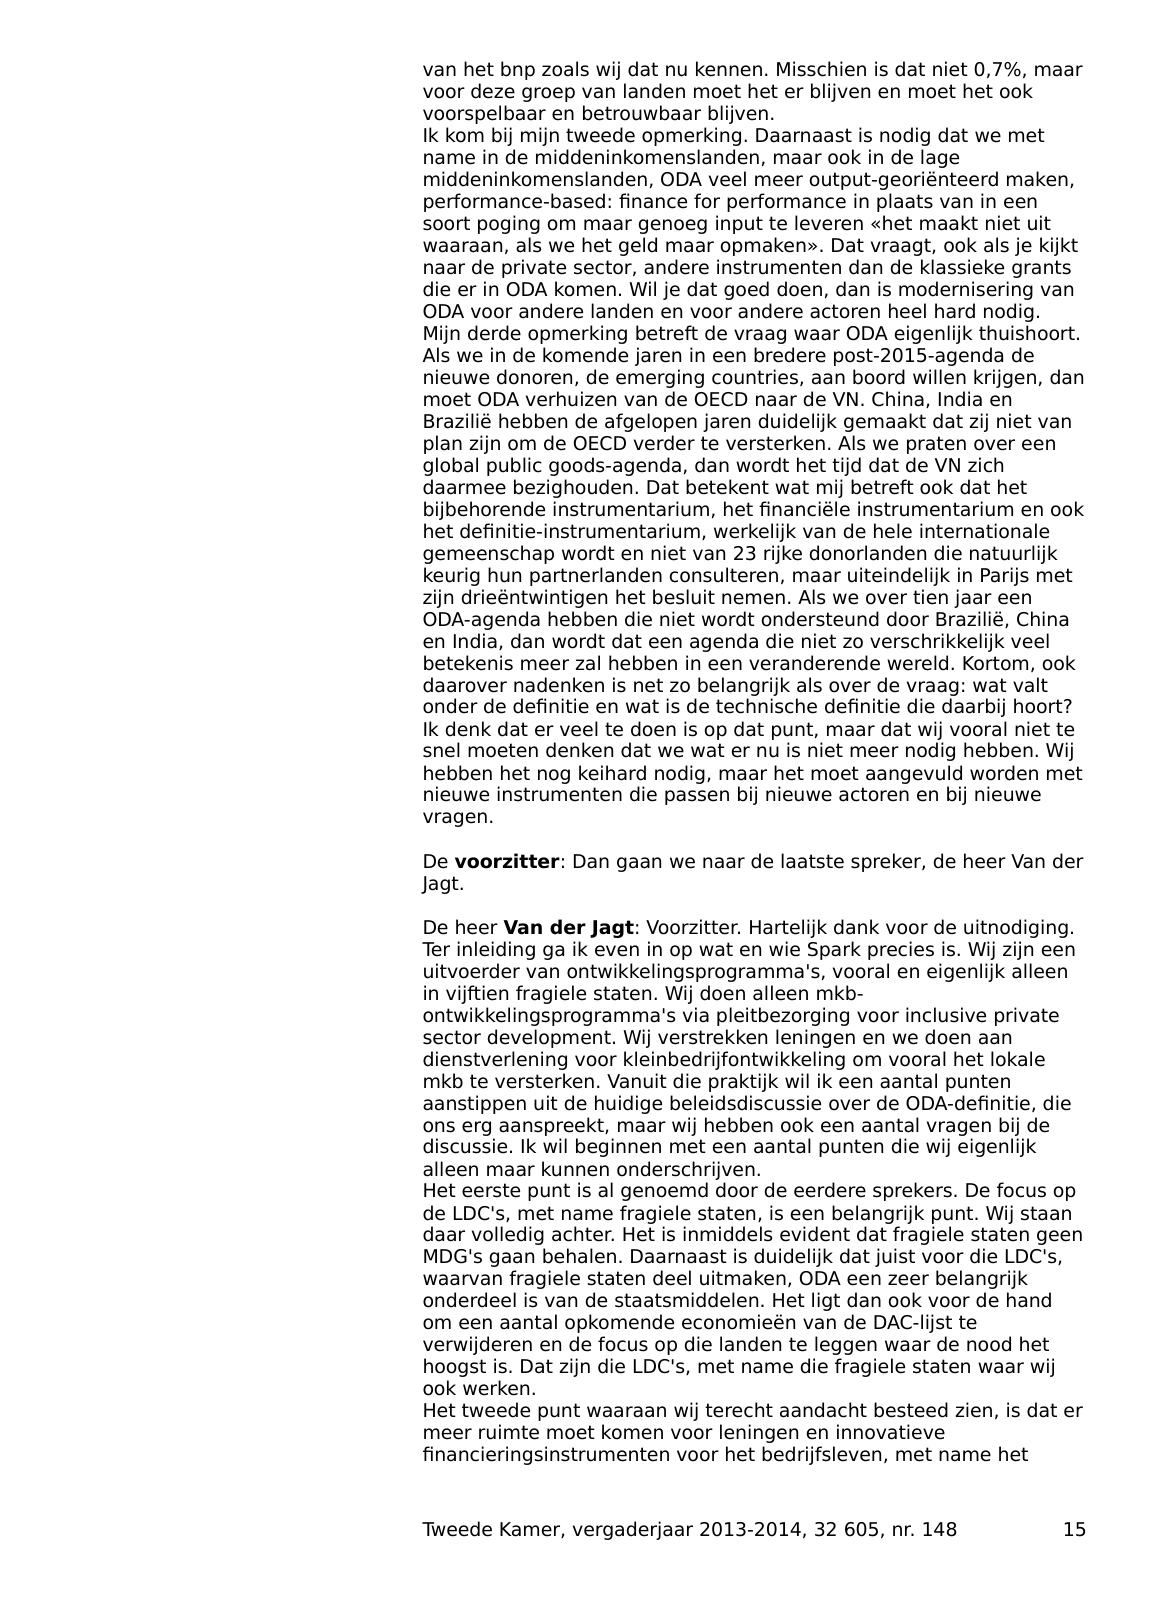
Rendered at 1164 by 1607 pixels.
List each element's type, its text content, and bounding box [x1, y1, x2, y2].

text Het tweede punt waaraan wij terecht aandacht besteed zien, is dat er meer ruimte moet komen voor leningen en innovatieve financieringsinstrumenten voor het bedrijfsleven, met name het [422, 1400, 1087, 1466]
text Ik kom bij mijn tweede opmerking. Daarnaast is nodig dat we met name in de middeninkomenslanden, maar ook in de lage middeninkomenslanden, ODA veel meer output-georiënteerd maken, performance-based: finance for performance in plaats van in een soort poging om maar genoeg input te leveren «het maakt niet uit waaraan, als we het geld maar opmaken». Dat vraagt, ook als je kijkt naar de private sector, andere instrumenten dan de klassieke grants die er in ODA komen. Wil je dat goed doen, dan is modernisering van ODA voor andere landen en voor andere actoren heel hard nodig. [422, 125, 1087, 323]
text Het eerste punt is al genoemd door de eerdere sprekers. De focus op de LDC's, met name fragiele staten, is een belangrijk punt. Wij staan daar volledig achter. Het is inmiddels evident dat fragiele staten geen MDG's gaan behalen. Daarnaast is duidelijk dat juist voor die LDC's, waarvan fragiele staten deel uitmaken, ODA een zeer belangrijk onderdeel is van de staatsmiddelen. Het ligt dan ook voor de hand om een aantal opkomende economieën van de DAC-lijst te verwijderen en de focus op die landen te leggen waar de nood het hoogst is. Dat zijn die LDC's, met name die fragiele staten waar wij ook werken. [422, 1180, 1087, 1400]
text Ik denk dat er veel te doen is op dat punt, maar dat wij vooral niet te snel moeten denken dat we wat er nu is niet meer nodig hebben. Wij hebben het nog keihard nodig, maar het moet aangevuld worden met nieuwe instrumenten die passen bij nieuwe actoren en bij nieuwe vragen. [422, 718, 1087, 828]
text van het bnp zoals wij dat nu kennen. Misschien is dat niet 0,7%, maar voor deze groep van landen moet het er blijven en moet het ook voorspelbaar en betrouwbaar blijven. [422, 59, 1087, 125]
text Mijn derde opmerking betreft de vraag waar ODA eigenlijk thuishoort. Als we in de komende jaren in een bredere post-2015-agenda de nieuwe donoren, de emerging countries, aan boord willen krijgen, dan moet ODA verhuizen van de OECD naar de VN. China, India en Brazilië hebben de afgelopen jaren duidelijk gemaakt dat zij niet van plan zijn om de OECD verder te versterken. Als we praten over een global public goods-agenda, dan wordt het tijd dat de VN zich daarmee bezighouden. Dat betekent wat mij betreft ook dat het bijbehorende instrumentarium, het financiële instrumentarium en ook het definitie-instrumentarium, werkelijk van de hele internationale gemeenschap wordt en niet van 23 rijke donorlanden die natuurlijk keurig hun partnerlanden consulteren, maar uiteindelijk in Parijs met zijn drieëntwintigen het besluit nemen. Als we over tien jaar een ODA-agenda hebben die niet wordt ondersteund door Brazilië, China en India, dan wordt dat een agenda die niet zo verschrikkelijk veel betekenis meer zal hebben in een veranderende wereld. Kortom, ook daarover nadenken is net zo belangrijk als over de vraag: wat valt onder de definitie en wat is de technische definitie die daarbij hoort? [422, 323, 1087, 718]
text De voorzitter: Dan gaan we naar de laatste spreker, de heer Van der Jagt. [422, 851, 1087, 894]
text De heer Van der Jagt: Voorzitter. Hartelijk dank voor de uitnodiging. Ter inleiding ga ik even in op wat en wie Spark precies is. Wij zijn een uitvoerder van ontwikkelingsprogramma's, vooral en eigenlijk alleen in vijftien fragiele staten. Wij doen alleen mkb-ontwikkelingsprogramma's via pleitbezorging voor inclusive private sector development. Wij verstrekken leningen en we doen aan dienstverlening voor kleinbedrijfontwikkeling om vooral het lokale mkb te versterken. Vanuit die praktijk wil ik een aantal punten aanstippen uit de huidige beleidsdiscussie over de ODA-definitie, die ons erg aanspreekt, maar wij hebben ook een aantal vragen bij de discussie. Ik wil beginnen met een aantal punten die wij eigenlijk alleen maar kunnen onderschrijven. [422, 917, 1087, 1180]
